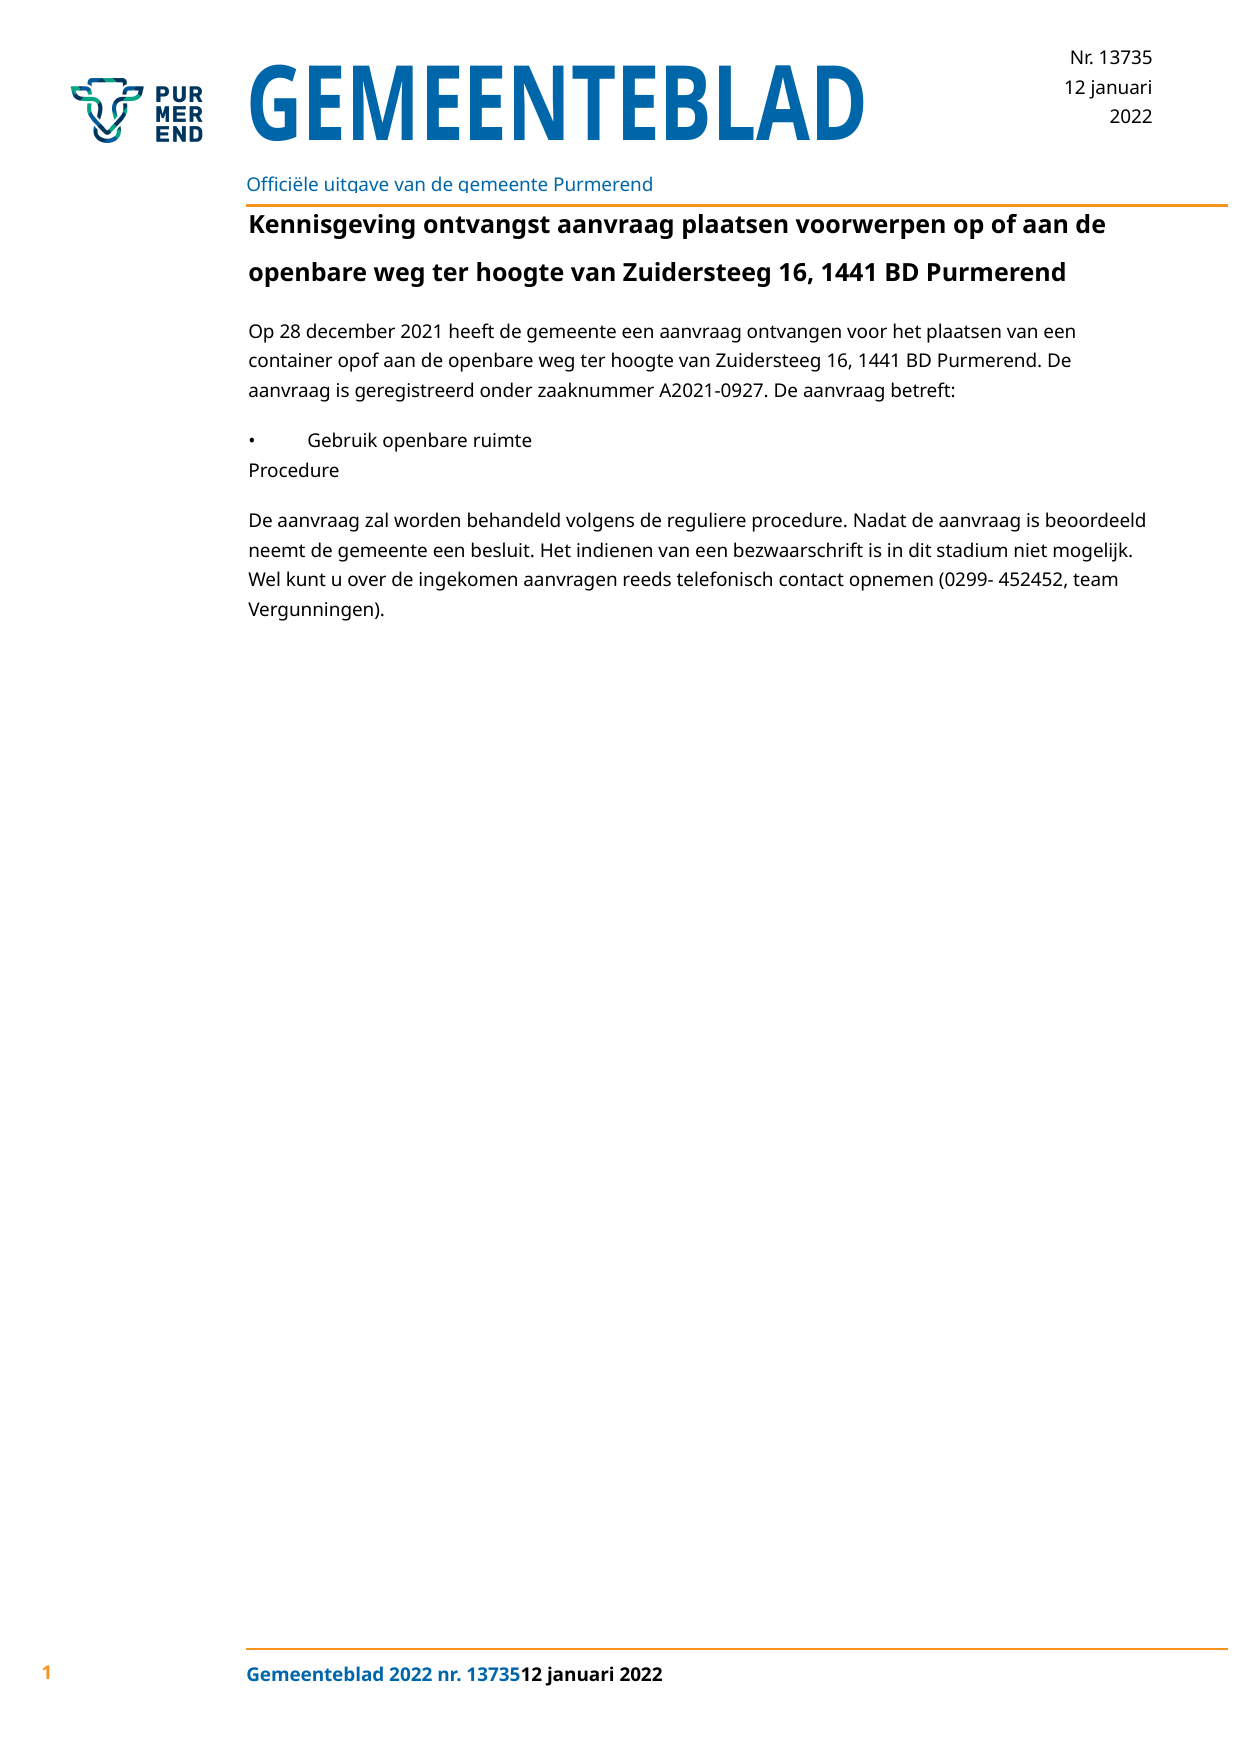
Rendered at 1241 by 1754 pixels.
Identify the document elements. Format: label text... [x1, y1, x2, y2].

list Gebruik openbare ruimte [248, 427, 1152, 453]
text Kennisgeving ontvangst aanvraag plaatsen voorwerpen op of aan de openbare weg ter hoogte van Zuidersteeg 16, 1441 BD Purmerend [248, 207, 1152, 288]
text Procedure [248, 457, 1152, 483]
text De aanvraag zal worden behandeld volgens de reguliere procedure. Nadat de aanvraag is beoordeeld neemt de gemeente een besluit. Het indienen van een bezwaarschrift is in dit stadium niet mogelijk. Wel kunt u over de ingekomen aanvragen reeds telefonisch contact opnemen (0299- 452452, team Vergunningen). [248, 507, 1152, 622]
text Op 28 december 2021 heeft de gemeente een aanvraag ontvangen voor het plaatsen van een container opof aan de openbare weg ter hoogte van Zuidersteeg 16, 1441 BD Purmerend. De aanvraag is geregistreerd onder zaaknummer A2021-0927. De aanvraag betreft: [248, 318, 1152, 403]
picture [41, 47, 231, 172]
